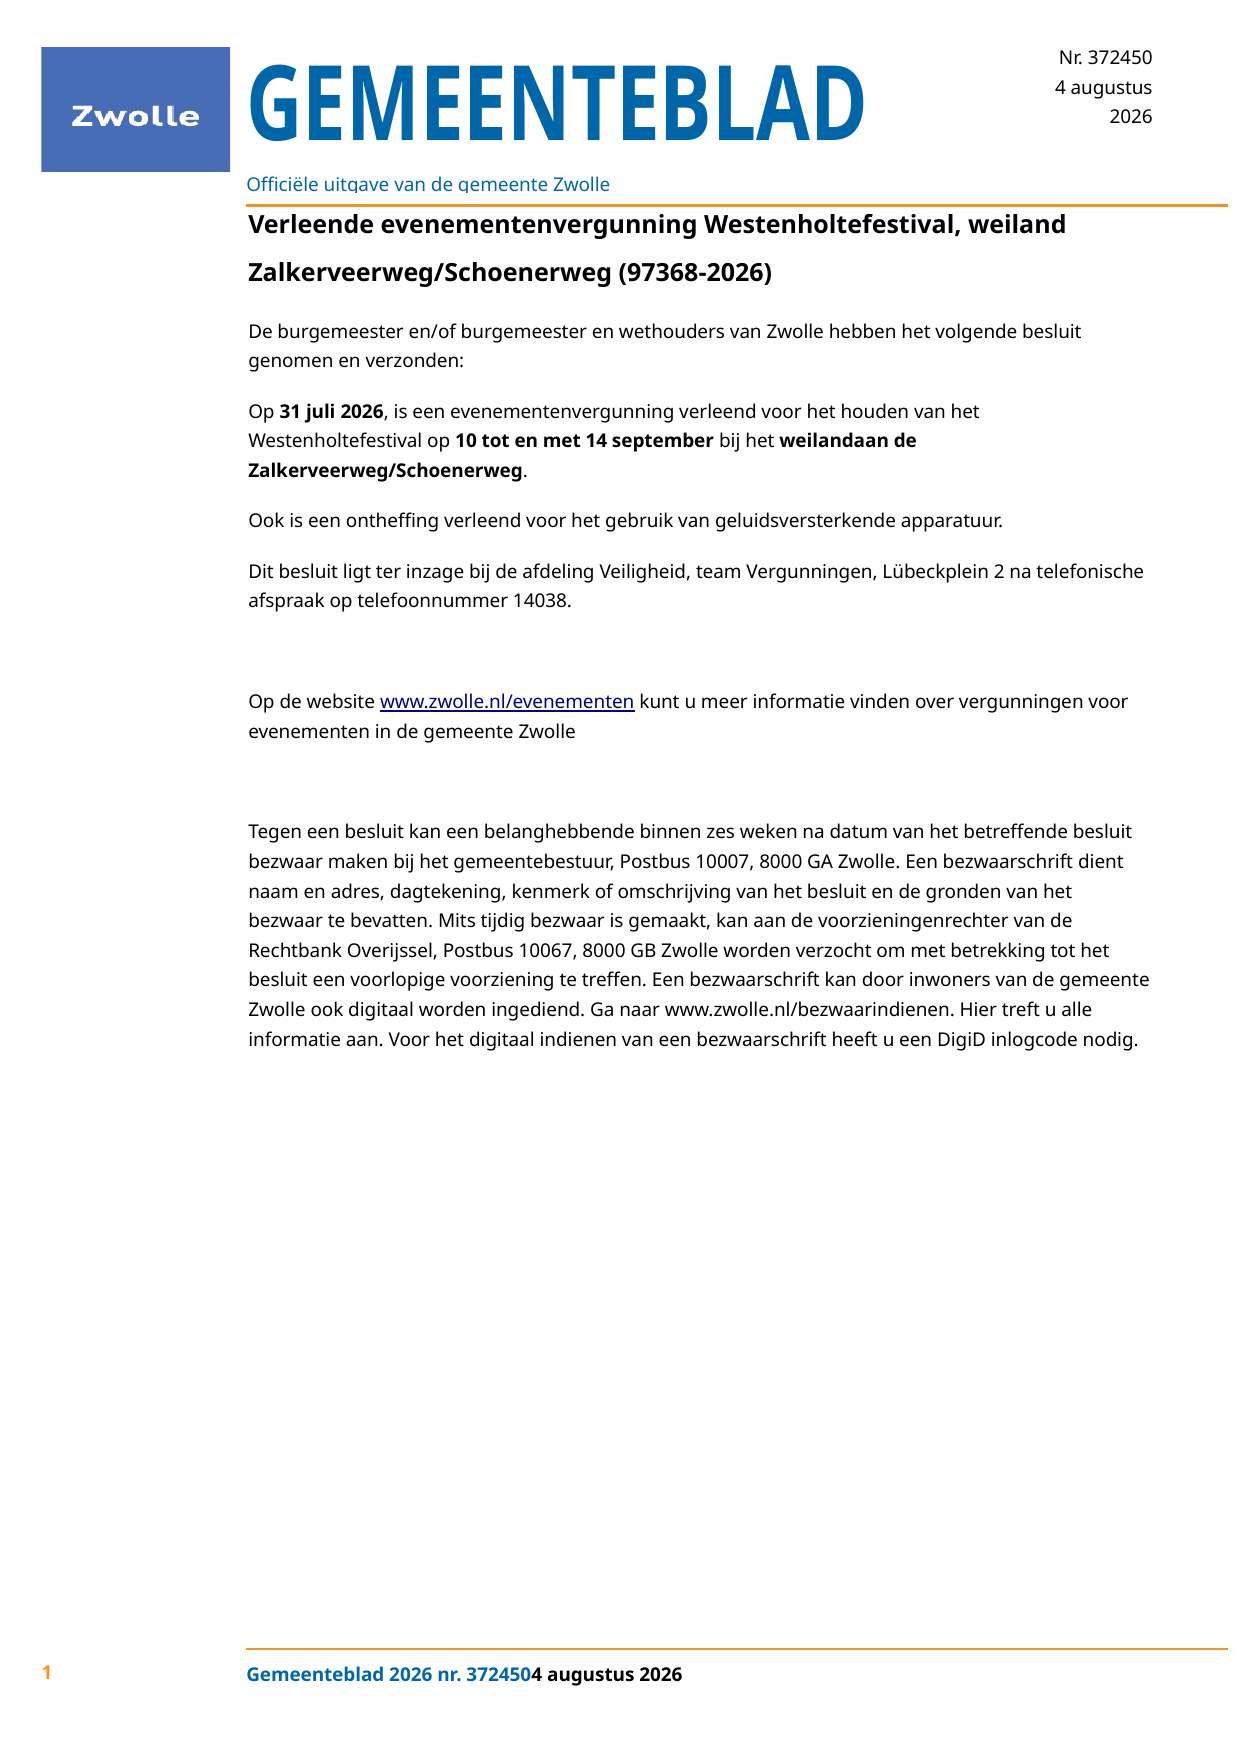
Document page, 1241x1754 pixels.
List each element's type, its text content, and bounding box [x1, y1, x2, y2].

text De burgemeester en/of burgemeester en wethouders van Zwolle hebben het volgende besluit genomen en verzonden: [248, 318, 1152, 373]
text Op 31 juli 2026, is een evenementenvergunning verleend voor het houden van het Westenholtefestival op 10 tot en met 14 september bij het weilandaan de Zalkerveerweg/Schoenerweg. [248, 398, 1152, 483]
picture [41, 47, 231, 172]
text Op de website www.zwolle.nl/evenementen kunt u meer informatie vinden over vergunningen voor evenementen in de gemeente Zwolle [248, 688, 1152, 744]
text Dit besluit ligt ter inzage bij de afdeling Veiligheid, team Vergunningen, Lübeckplein 2 na telefonische afspraak op telefoonnummer 14038. [248, 558, 1152, 613]
text Tegen een besluit kan een belanghebbende binnen zes weken na datum van het betreffende besluit bezwaar maken bij het gemeentebestuur, Postbus 10007, 8000 GA Zwolle. Een bezwaarschrift dient naam en adres, dagtekening, kenmerk of omschrijving van het besluit en de gronden van het bezwaar te bevatten. Mits tijdig bezwaar is gemaakt, kan aan de voorzieningenrechter van de Rechtbank Overijssel, Postbus 10067, 8000 GB Zwolle worden verzocht om met betrekking tot het besluit een voorlopige voorziening te treffen. Een bezwaarschrift kan door inwoners van de gemeente Zwolle ook digitaal worden ingediend. Ga naar www.zwolle.nl/bezwaarindienen. Hier treft u alle informatie aan. Voor het digitaal indienen van een bezwaarschrift heeft u een DigiD inlogcode nodig. [248, 819, 1152, 1052]
text Ook is een ontheffing verleend voor het gebruik van geluidsversterkende apparatuur. [248, 507, 1152, 533]
text Verleende evenementenvergunning Westenholtefestival, weiland Zalkerveerweg/Schoenerweg (97368-2026) [248, 207, 1152, 288]
